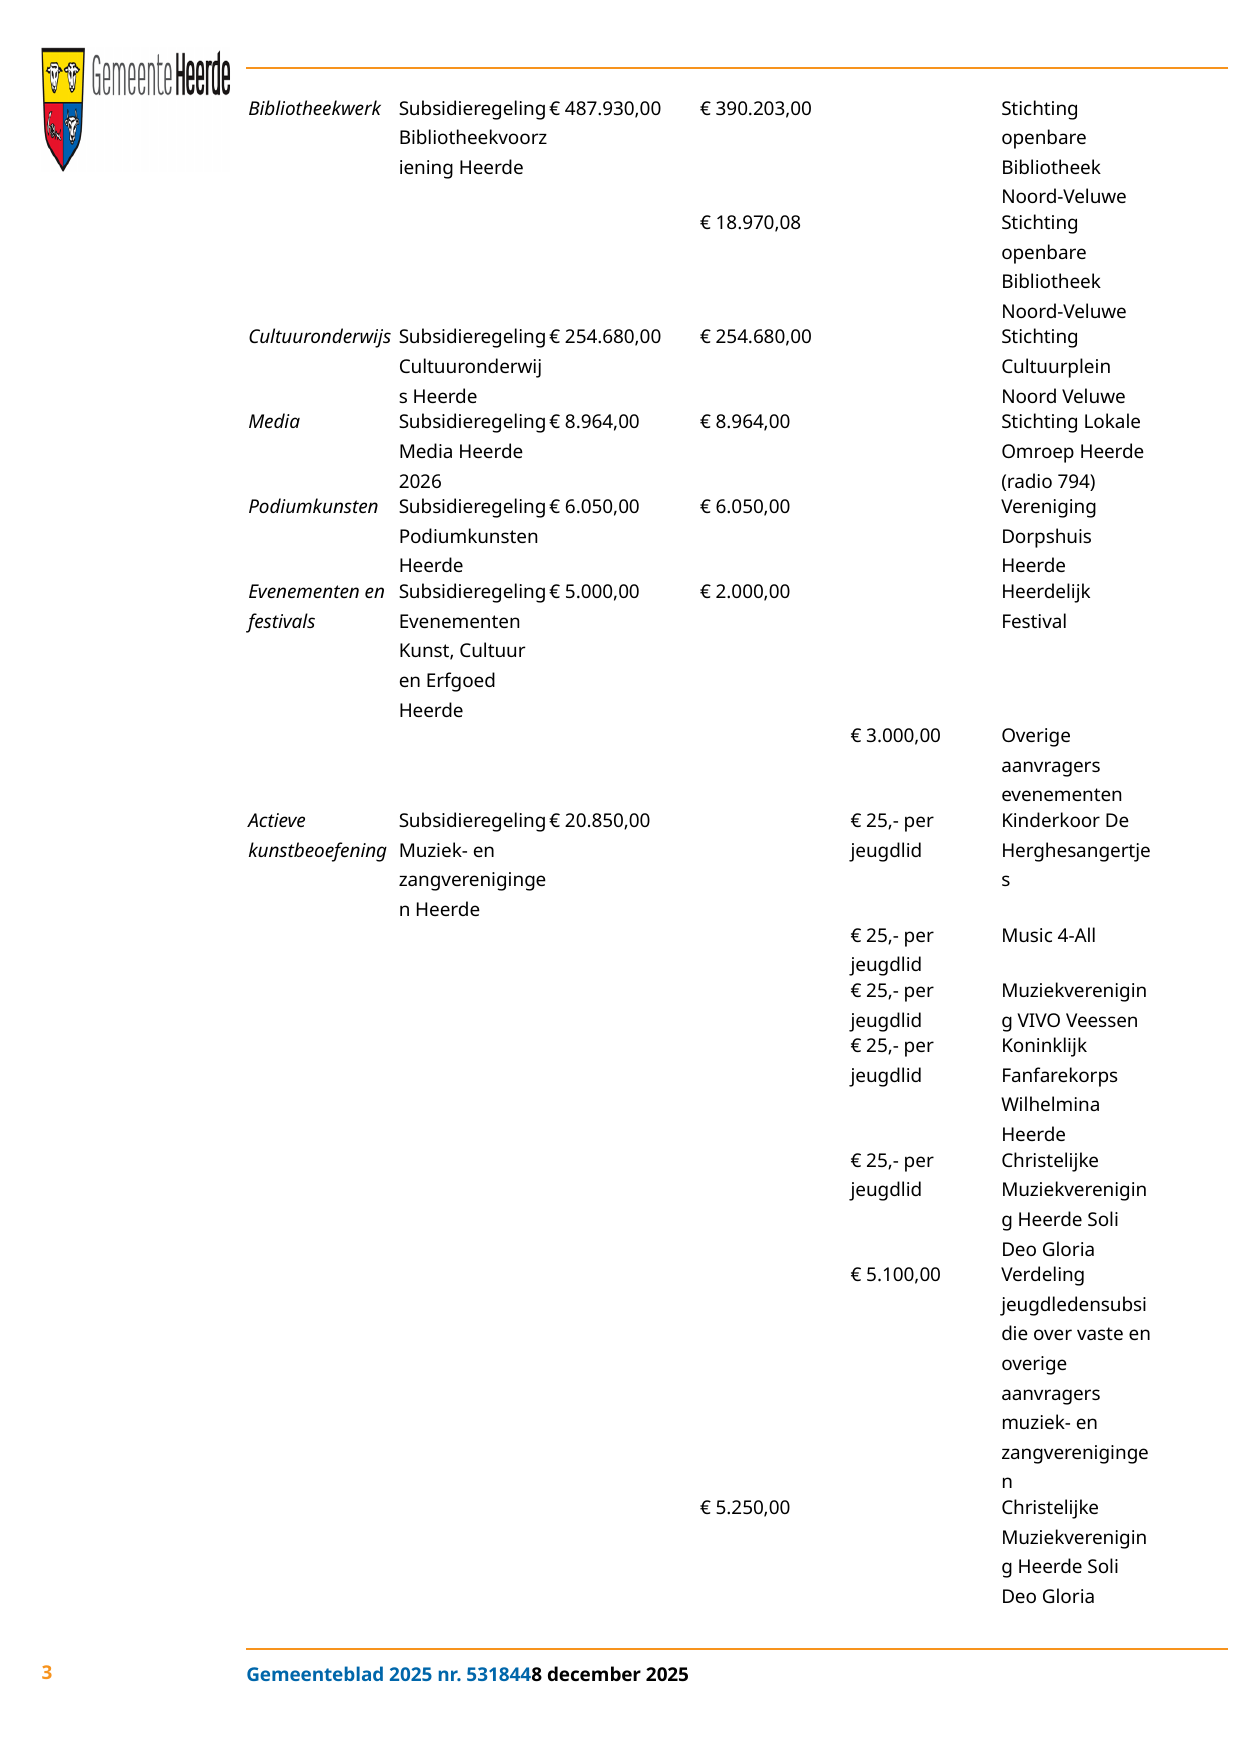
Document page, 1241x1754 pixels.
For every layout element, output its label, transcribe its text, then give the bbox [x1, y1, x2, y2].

table_cell [700, 1261, 850, 1494]
table_cell € 25,- per jeugdlid [850, 922, 1001, 977]
table_cell [850, 494, 1001, 578]
table_cell [399, 1147, 549, 1261]
table_cell Actieve kunstbeoefening [248, 808, 398, 922]
table_cell [850, 579, 1001, 722]
table_cell [549, 922, 700, 977]
table_cell [399, 1033, 549, 1147]
table_cell Stichting openbare Bibliotheek Noord-Veluwe [1001, 209, 1152, 324]
table_cell [700, 723, 850, 807]
table_cell Muziekvereniging VIVO Veessen [1001, 977, 1152, 1032]
table_cell [549, 1494, 700, 1609]
table_cell [850, 324, 1001, 409]
table_cell Vereniging Dorpshuis Heerde [1001, 494, 1152, 578]
table_cell [248, 922, 398, 977]
table_cell Subsidieregeling Media Heerde 2026 [399, 409, 549, 493]
table_cell [248, 1147, 398, 1261]
table_cell [399, 1261, 549, 1494]
table_cell € 3.000,00 [850, 723, 1001, 807]
table_cell Bibliotheekwerk [248, 95, 398, 209]
table_cell € 6.050,00 [549, 494, 700, 578]
table_cell [549, 1147, 700, 1261]
table_cell Kinderkoor De Herghesangertjes [1001, 808, 1152, 922]
table_cell Podiumkunsten [248, 494, 398, 578]
table_cell € 25,- per jeugdlid [850, 808, 1001, 922]
table_cell [850, 95, 1001, 209]
table_cell [700, 808, 850, 922]
table_cell € 8.964,00 [700, 409, 850, 493]
table_cell Christelijke Muziekvereniging Heerde Soli Deo Gloria [1001, 1494, 1152, 1609]
table_cell [549, 209, 700, 324]
table_cell Cultuuronderwijs [248, 324, 398, 409]
table_cell Overige aanvragers evenementen [1001, 723, 1152, 807]
table_cell Stichting Cultuurplein Noord Veluwe [1001, 324, 1152, 409]
table_cell Stichting Lokale Omroep Heerde (radio 794) [1001, 409, 1152, 493]
table_cell € 6.050,00 [700, 494, 850, 578]
table_cell [549, 977, 700, 1032]
table_cell [850, 409, 1001, 493]
table_cell € 25,- per jeugdlid [850, 1147, 1001, 1261]
table_cell [248, 209, 398, 324]
table_cell [399, 723, 549, 807]
table_cell [248, 1033, 398, 1147]
table_cell [248, 723, 398, 807]
table_cell € 5.250,00 [700, 1494, 850, 1609]
table_cell € 25,- per jeugdlid [850, 1033, 1001, 1147]
table_cell [549, 1261, 700, 1494]
table_cell [700, 1033, 850, 1147]
table_cell € 390.203,00 [700, 95, 850, 209]
table_cell Subsidieregeling Muziek- en zangverenigingen Heerde [399, 808, 549, 922]
table_cell Subsidieregeling Bibliotheekvoorziening Heerde [399, 95, 549, 209]
table_cell € 254.680,00 [549, 324, 700, 409]
table_cell [700, 977, 850, 1032]
table_cell € 5.000,00 [549, 579, 700, 722]
table_cell [399, 977, 549, 1032]
table_cell € 20.850,00 [549, 808, 700, 922]
table_cell [850, 1494, 1001, 1609]
table_cell [549, 1033, 700, 1147]
picture [41, 47, 231, 172]
table_cell Heerdelijk Festival [1001, 579, 1152, 722]
table_cell [248, 977, 398, 1032]
table_cell € 2.000,00 [700, 579, 850, 722]
table_cell [399, 1494, 549, 1609]
table_cell Verdeling jeugdledensubsidie over vaste en overige aanvragers muziek- en zangverenigingen [1001, 1261, 1152, 1494]
table_cell [399, 922, 549, 977]
table_cell Subsidieregeling Cultuuronderwijs Heerde [399, 324, 549, 409]
table_cell Music 4-All [1001, 922, 1152, 977]
table_cell Stichting openbare Bibliotheek Noord-Veluwe [1001, 95, 1152, 209]
table_cell € 25,- per jeugdlid [850, 977, 1001, 1032]
table_cell Subsidieregeling Evenementen Kunst, Cultuur en Erfgoed Heerde [399, 579, 549, 722]
table_cell € 254.680,00 [700, 324, 850, 409]
table_cell € 8.964,00 [549, 409, 700, 493]
table_cell [850, 209, 1001, 324]
table_cell [700, 922, 850, 977]
table_cell [700, 1147, 850, 1261]
table_cell Media [248, 409, 398, 493]
table_cell [549, 723, 700, 807]
table_cell [399, 209, 549, 324]
table_cell Christelijke Muziekvereniging Heerde Soli Deo Gloria [1001, 1147, 1152, 1261]
table_cell Subsidieregeling Podiumkunsten Heerde [399, 494, 549, 578]
table_cell € 487.930,00 [549, 95, 700, 209]
table_cell [248, 1494, 398, 1609]
table_cell Koninklijk Fanfarekorps Wilhelmina Heerde [1001, 1033, 1152, 1147]
table_cell € 5.100,00 [850, 1261, 1001, 1494]
table_cell € 18.970,08 [700, 209, 850, 324]
table_cell Evenementen en festivals [248, 579, 398, 722]
table_cell [248, 1261, 398, 1494]
